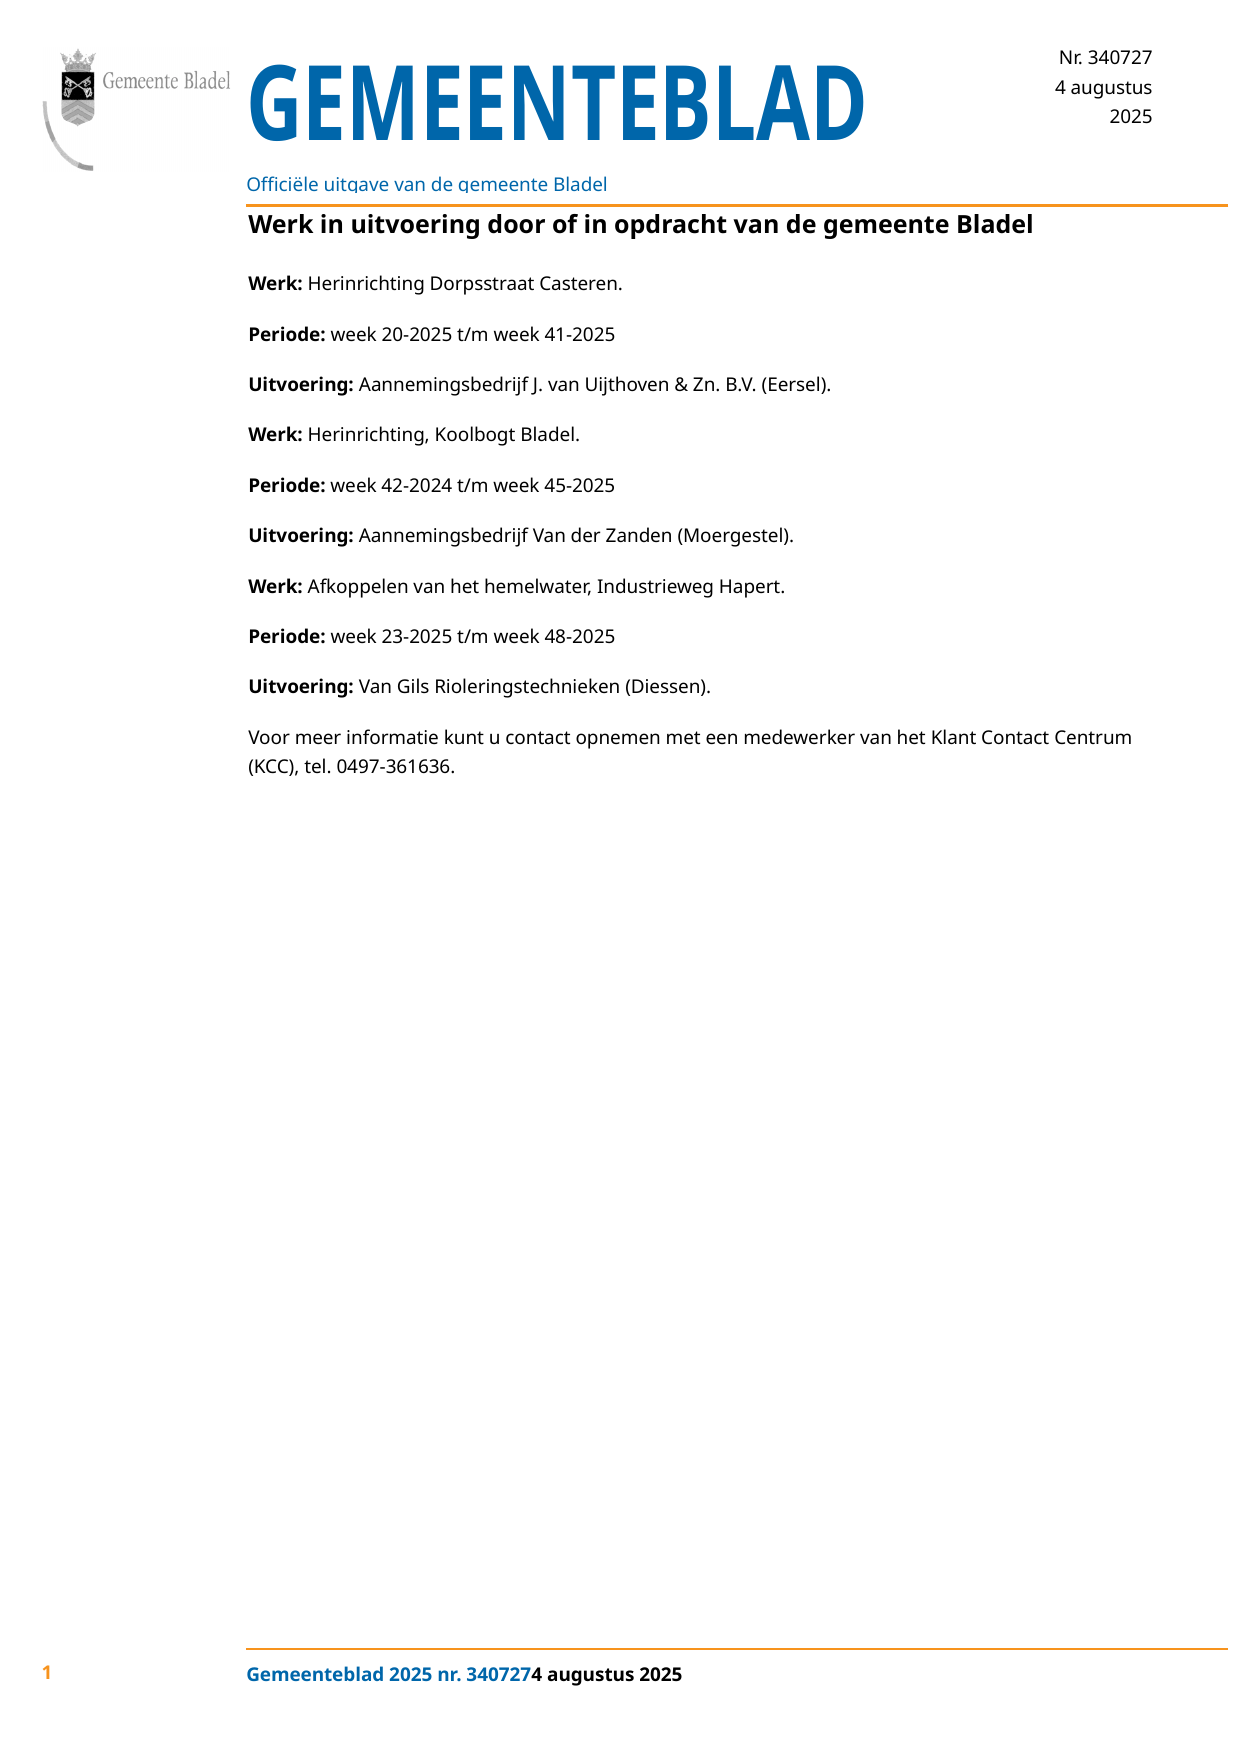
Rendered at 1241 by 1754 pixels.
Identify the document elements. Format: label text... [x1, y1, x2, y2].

text Voor meer informatie kunt u contact opnemen met een medewerker van het Klant Contact Centrum (KCC), tel. 0497-361636. [248, 724, 1152, 779]
text Werk: Herinrichting, Koolbogt Bladel. [248, 422, 1152, 447]
text Uitvoering: Aannemingsbedrijf Van der Zanden (Moergestel). [248, 522, 1152, 548]
picture [41, 47, 231, 172]
text Uitvoering: Van Gils Rioleringstechnieken (Diessen). [248, 674, 1152, 699]
text Werk: Herinrichting Dorpsstraat Casteren. [248, 270, 1152, 296]
text Uitvoering: Aannemingsbedrijf J. van Uijthoven & Zn. B.V. (Eersel). [248, 371, 1152, 397]
text Werk in uitvoering door of in opdracht van de gemeente Bladel [248, 207, 1152, 241]
text Periode: week 20-2025 t/m week 41-2025 [248, 321, 1152, 346]
text Periode: week 42-2024 t/m week 45-2025 [248, 472, 1152, 498]
text Periode: week 23-2025 t/m week 48-2025 [248, 623, 1152, 649]
text Werk: Afkoppelen van het hemelwater, Industrieweg Hapert. [248, 573, 1152, 598]
